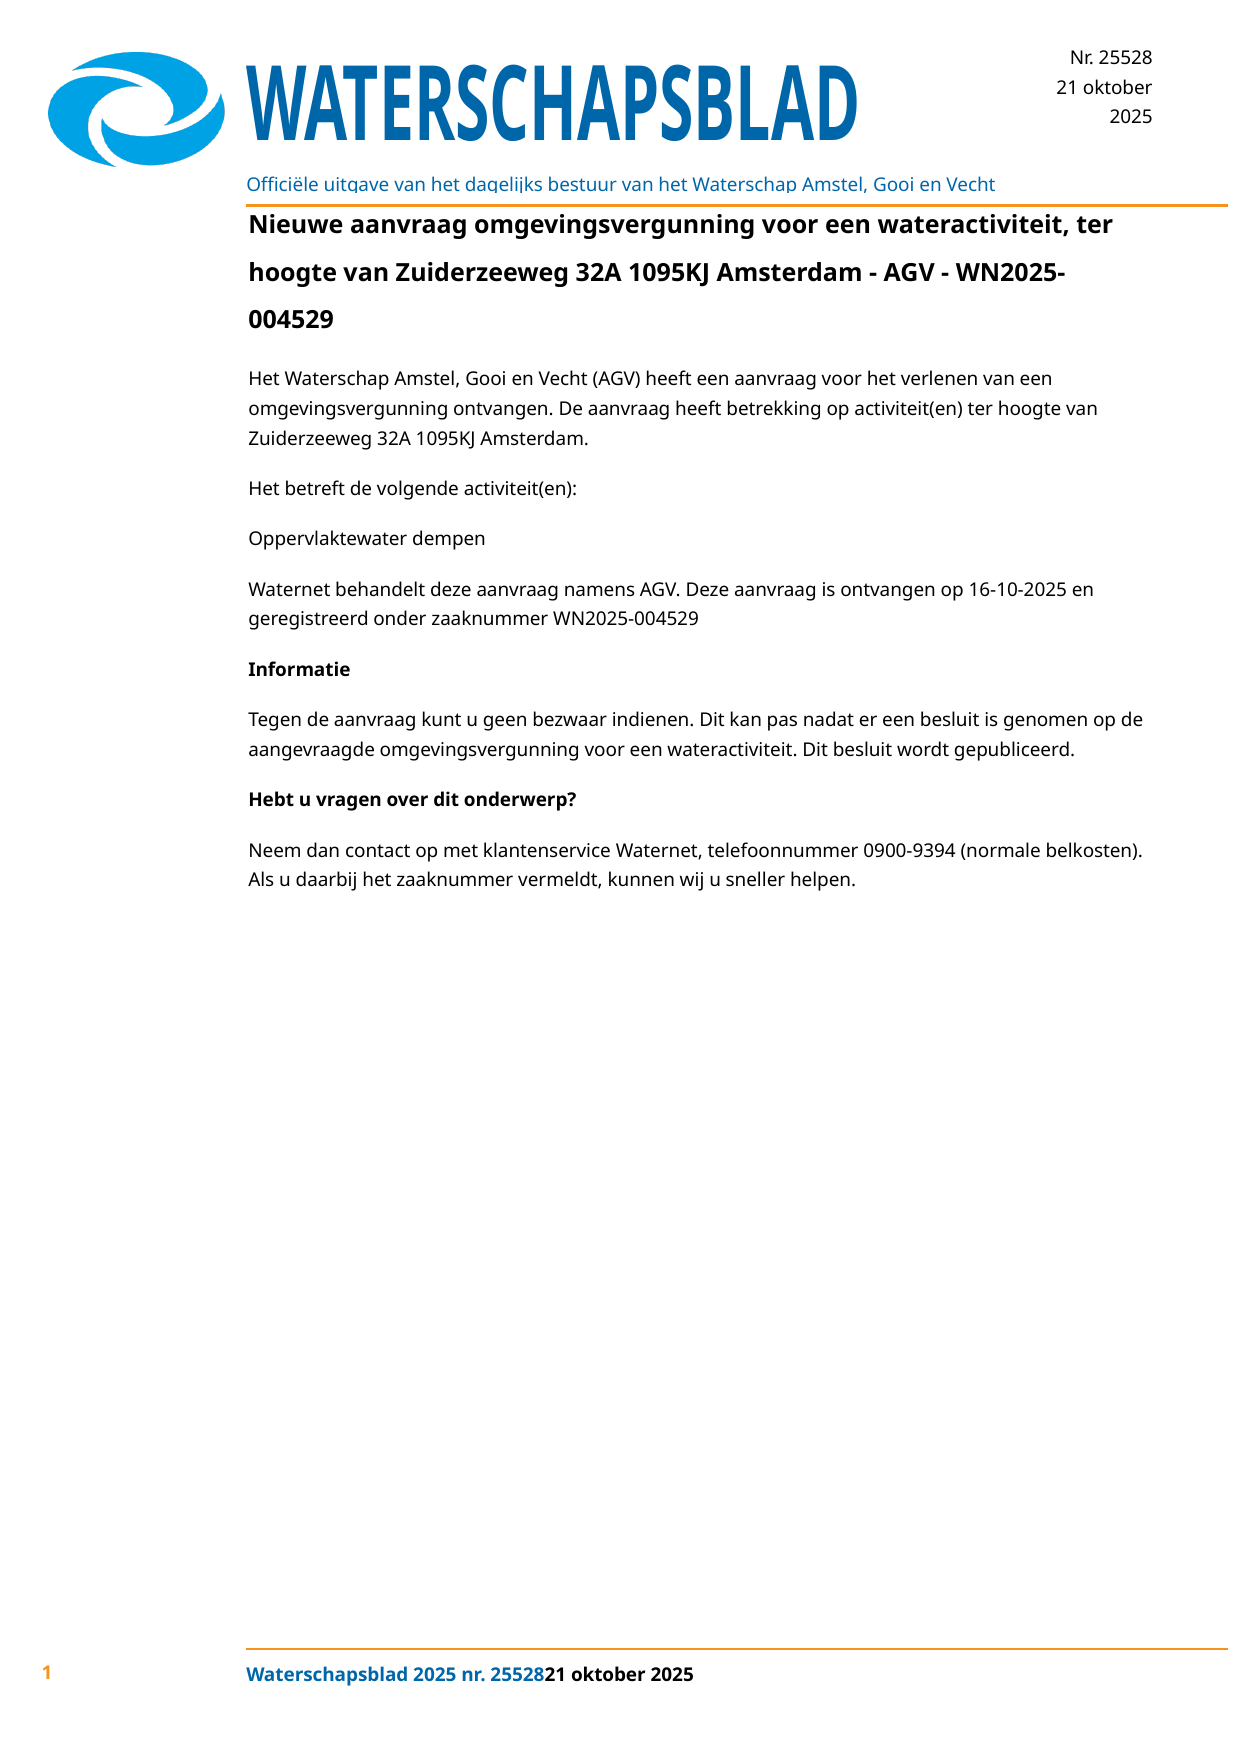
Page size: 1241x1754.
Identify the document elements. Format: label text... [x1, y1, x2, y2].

text Informatie [248, 656, 1152, 682]
text Het Waterschap Amstel, Gooi en Vecht (AGV) heeft een aanvraag voor het verlenen van een omgevingsvergunning ontvangen. De aanvraag heeft betrekking op activiteit(en) ter hoogte van Zuiderzeeweg 32A 1095KJ Amsterdam. [248, 366, 1152, 450]
text Tegen de aanvraag kunt u geen bezwaar indienen. Dit kan pas nadat er een besluit is genomen op de aangevraagde omgevingsvergunning voor een wateractiviteit. Dit besluit wordt gepubliceerd. [248, 706, 1152, 762]
text Het betreft de volgende activiteit(en): [248, 475, 1152, 501]
text Hebt u vragen over dit onderwerp? [248, 786, 1152, 812]
text Waternet behandelt deze aanvraag namens AGV. Deze aanvraag is ontvangen op 16-10-2025 en geregistreerd onder zaaknummer WN2025-004529 [248, 576, 1152, 631]
text Nieuwe aanvraag omgevingsvergunning voor een wateractiviteit, ter hoogte van Zuiderzeeweg 32A 1095KJ Amsterdam - AGV - WN2025-004529 [248, 207, 1152, 336]
text Oppervlaktewater dempen [248, 526, 1152, 551]
text Neem dan contact op met klantenservice Waternet, telefoonnummer 0900-9394 (normale belkosten). Als u daarbij het zaaknummer vermeldt, kunnen wij u sneller helpen. [248, 837, 1152, 892]
picture [41, 47, 231, 172]
